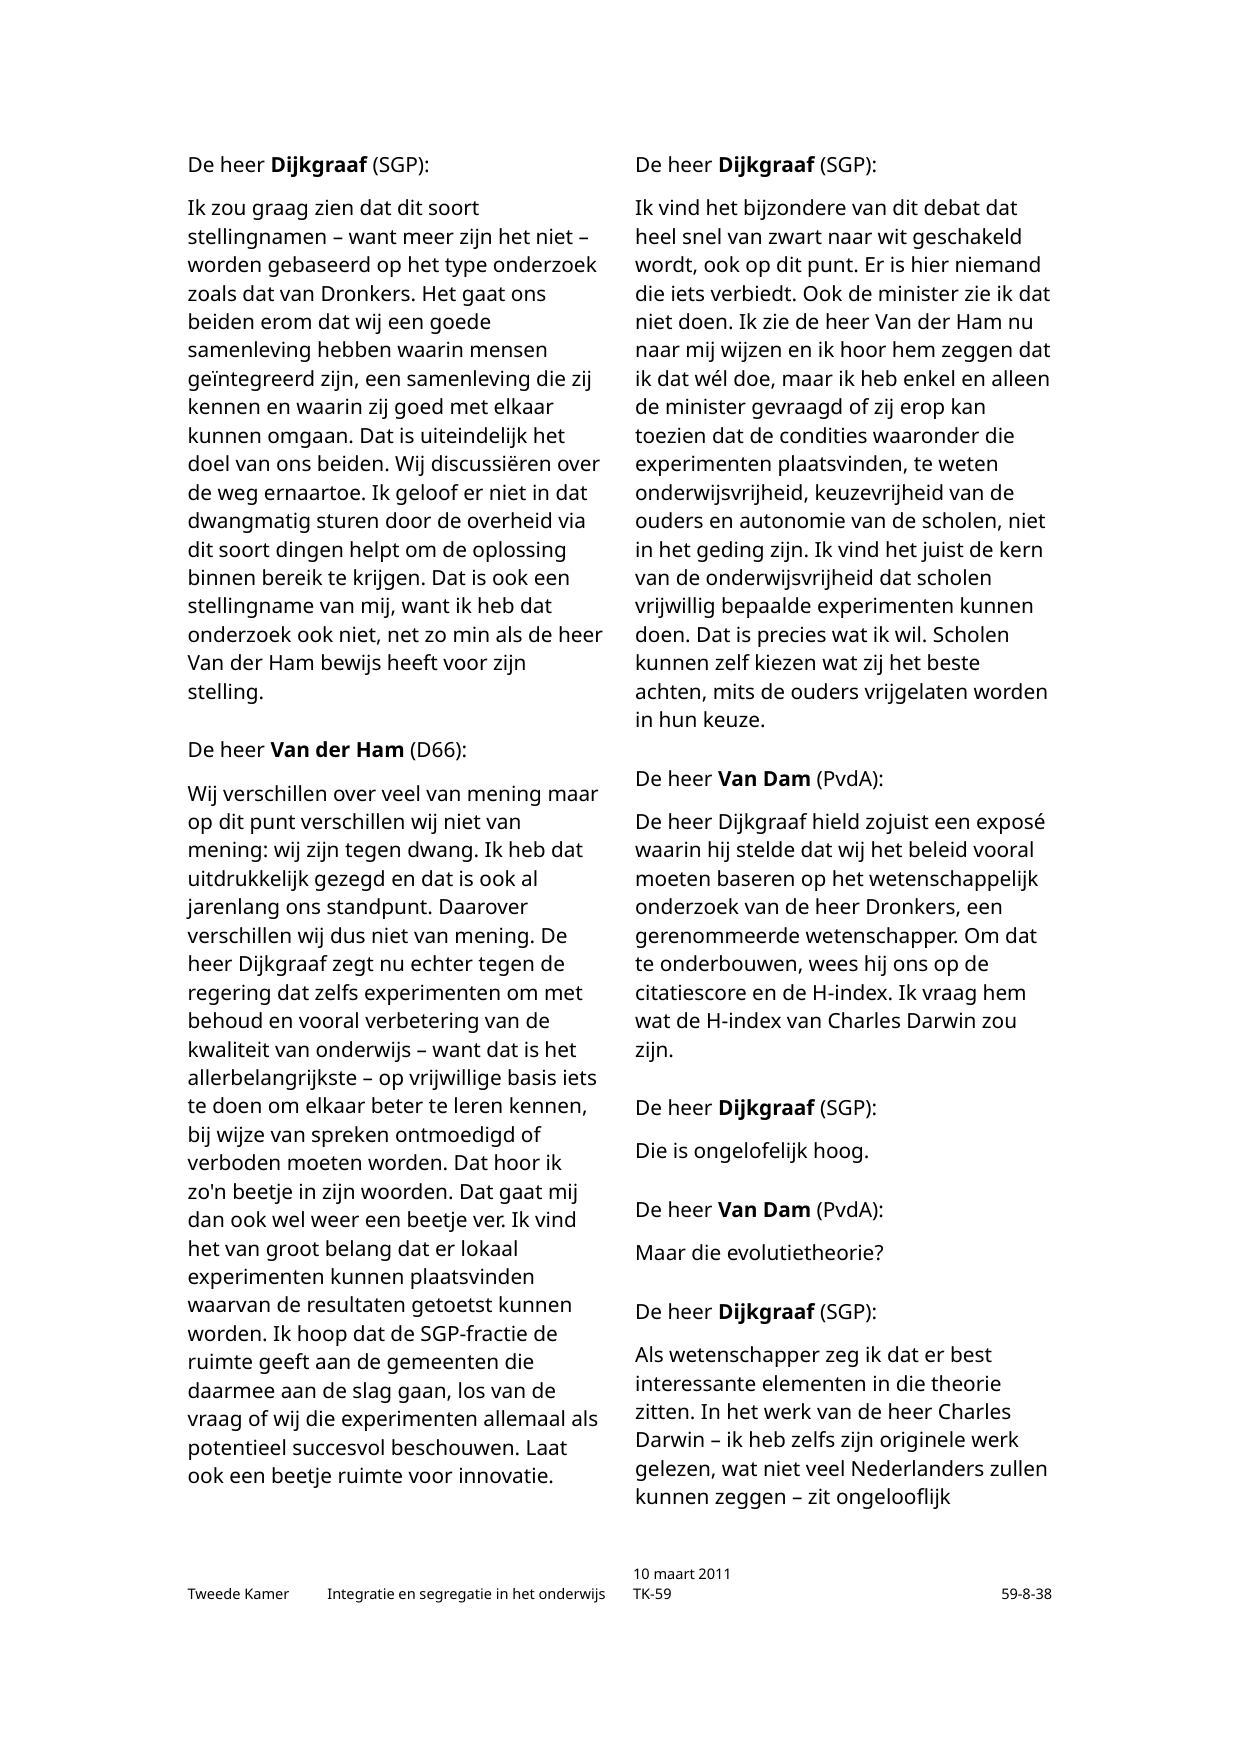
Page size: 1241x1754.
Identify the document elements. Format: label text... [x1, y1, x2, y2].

text De heer Dijkgraaf (SGP): [635, 150, 1053, 178]
text Ik vind het bijzondere van dit debat dat heel snel van zwart naar wit geschakeld wordt, ook op dit punt. Er is hier niemand die iets verbiedt. Ook de minister zie ik dat niet doen. Ik zie de heer Van der Ham nu naar mij wijzen en ik hoor hem zeggen dat ik dat wél doe, maar ik heb enkel en alleen de minister gevraagd of zij erop kan toezien dat de condities waaronder die experimenten plaatsvinden, te weten onderwijsvrijheid, keuzevrijheid van de ouders en autonomie van de scholen, niet in het geding zijn. Ik vind het juist de kern van de onderwijsvrijheid dat scholen vrijwillig bepaalde experimenten kunnen doen. Dat is precies wat ik wil. Scholen kunnen zelf kiezen wat zij het beste achten, mits de ouders vrijgelaten worden in hun keuze. [635, 193, 1053, 734]
text Maar die evolutietheorie? [635, 1238, 1053, 1267]
text De heer Dijkgraaf hield zojuist een exposé waarin hij stelde dat wij het beleid vooral moeten baseren op het wetenschappelijk onderzoek van de heer Dronkers, een gerenommeerde wetenschapper. Om dat te onderbouwen, wees hij ons op de citatiescore en de H-index. Ik vraag hem wat de H-index van Charles Darwin zou zijn. [635, 807, 1053, 1063]
text De heer Dijkgraaf (SGP): [635, 1093, 1053, 1122]
text De heer Dijkgraaf (SGP): [187, 150, 605, 178]
text De heer Van Dam (PvdA): [635, 1195, 1053, 1223]
text De heer Dijkgraaf (SGP): [635, 1297, 1053, 1325]
text Ik zou graag zien dat dit soort stellingnamen – want meer zijn het niet – worden gebaseerd op het type onderzoek zoals dat van Dronkers. Het gaat ons beiden erom dat wij een goede samenleving hebben waarin mensen geïntegreerd zijn, een samenleving die zij kennen en waarin zij goed met elkaar kunnen omgaan. Dat is uiteindelijk het doel van ons beiden. Wij discussiëren over de weg ernaartoe. Ik geloof er niet in dat dwangmatig sturen door de overheid via dit soort dingen helpt om de oplossing binnen bereik te krijgen. Dat is ook een stellingname van mij, want ik heb dat onderzoek ook niet, net zo min als de heer Van der Ham bewijs heeft voor zijn stelling. [187, 193, 605, 705]
text De heer Van der Ham (D66): [187, 735, 605, 764]
text De heer Van Dam (PvdA): [635, 764, 1053, 792]
text Als wetenschapper zeg ik dat er best interessante elementen in die theorie zitten. In het werk van de heer Charles Darwin – ik heb zelfs zijn originele werk gelezen, wat niet veel Nederlanders zullen kunnen zeggen – zit ongelooflijk [635, 1340, 1053, 1511]
text Wij verschillen over veel van mening maar op dit punt verschillen wij niet van mening: wij zijn tegen dwang. Ik heb dat uitdrukkelijk gezegd en dat is ook al jarenlang ons standpunt. Daarover verschillen wij dus niet van mening. De heer Dijkgraaf zegt nu echter tegen de regering dat zelfs experimenten om met behoud en vooral verbetering van de kwaliteit van onderwijs – want dat is het allerbelangrijkste – op vrijwillige basis iets te doen om elkaar beter te leren kennen, bij wijze van spreken ontmoedigd of verboden moeten worden. Dat hoor ik zo'n beetje in zijn woorden. Dat gaat mij dan ook wel weer een beetje ver. Ik vind het van groot belang dat er lokaal experimenten kunnen plaatsvinden waarvan de resultaten getoetst kunnen worden. Ik hoop dat de SGP-fractie de ruimte geeft aan de gemeenten die daarmee aan de slag gaan, los van de vraag of wij die experimenten allemaal als potentieel succesvol beschouwen. Laat ook een beetje ruimte voor innovatie. [187, 779, 605, 1490]
text Die is ongelofelijk hoog. [635, 1137, 1053, 1165]
